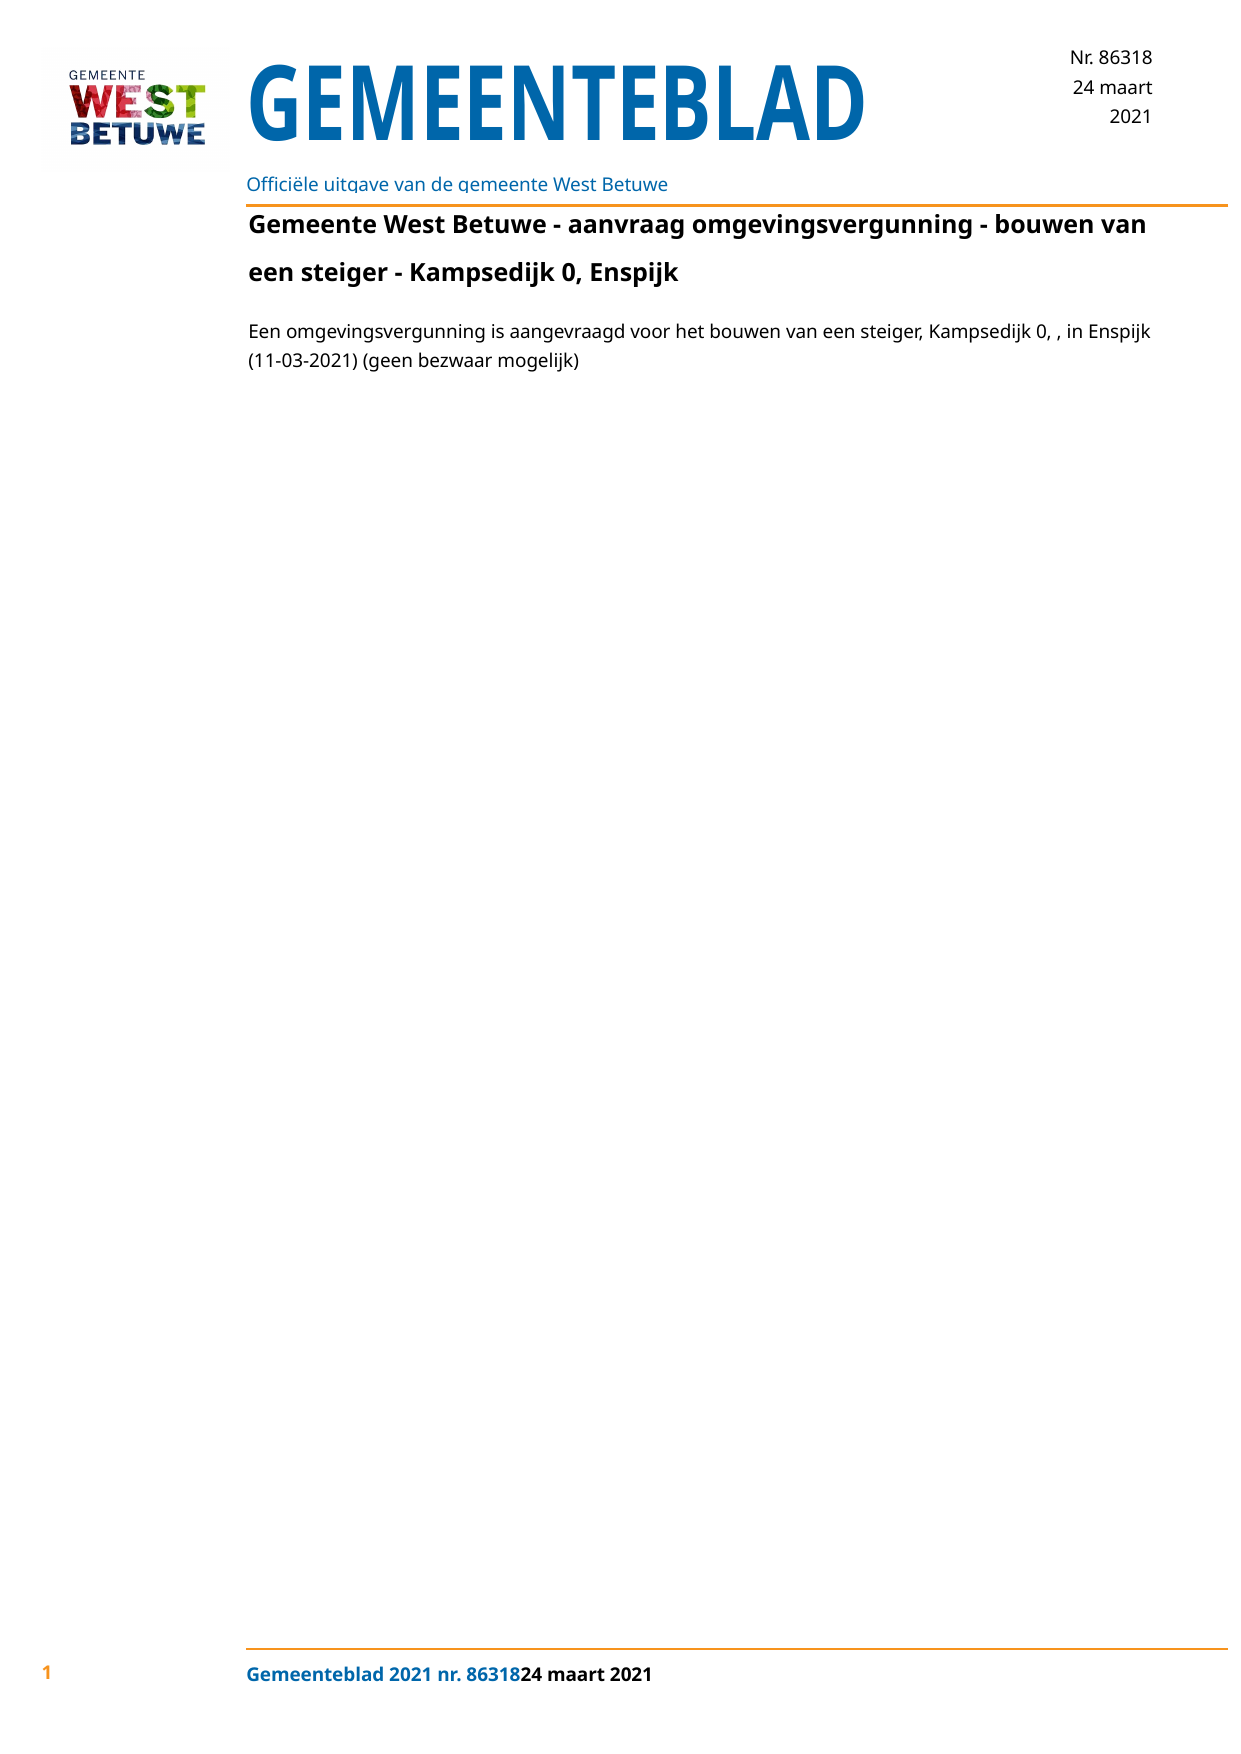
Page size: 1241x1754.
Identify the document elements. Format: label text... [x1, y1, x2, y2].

text Een omgevingsvergunning is aangevraagd voor het bouwen van een steiger, Kampsedijk 0, , in Enspijk (11-03-2021) (geen bezwaar mogelijk) [248, 318, 1152, 373]
picture [41, 47, 231, 172]
text Gemeente West Betuwe - aanvraag omgevingsvergunning - bouwen van een steiger - Kampsedijk 0, Enspijk [248, 207, 1152, 288]
